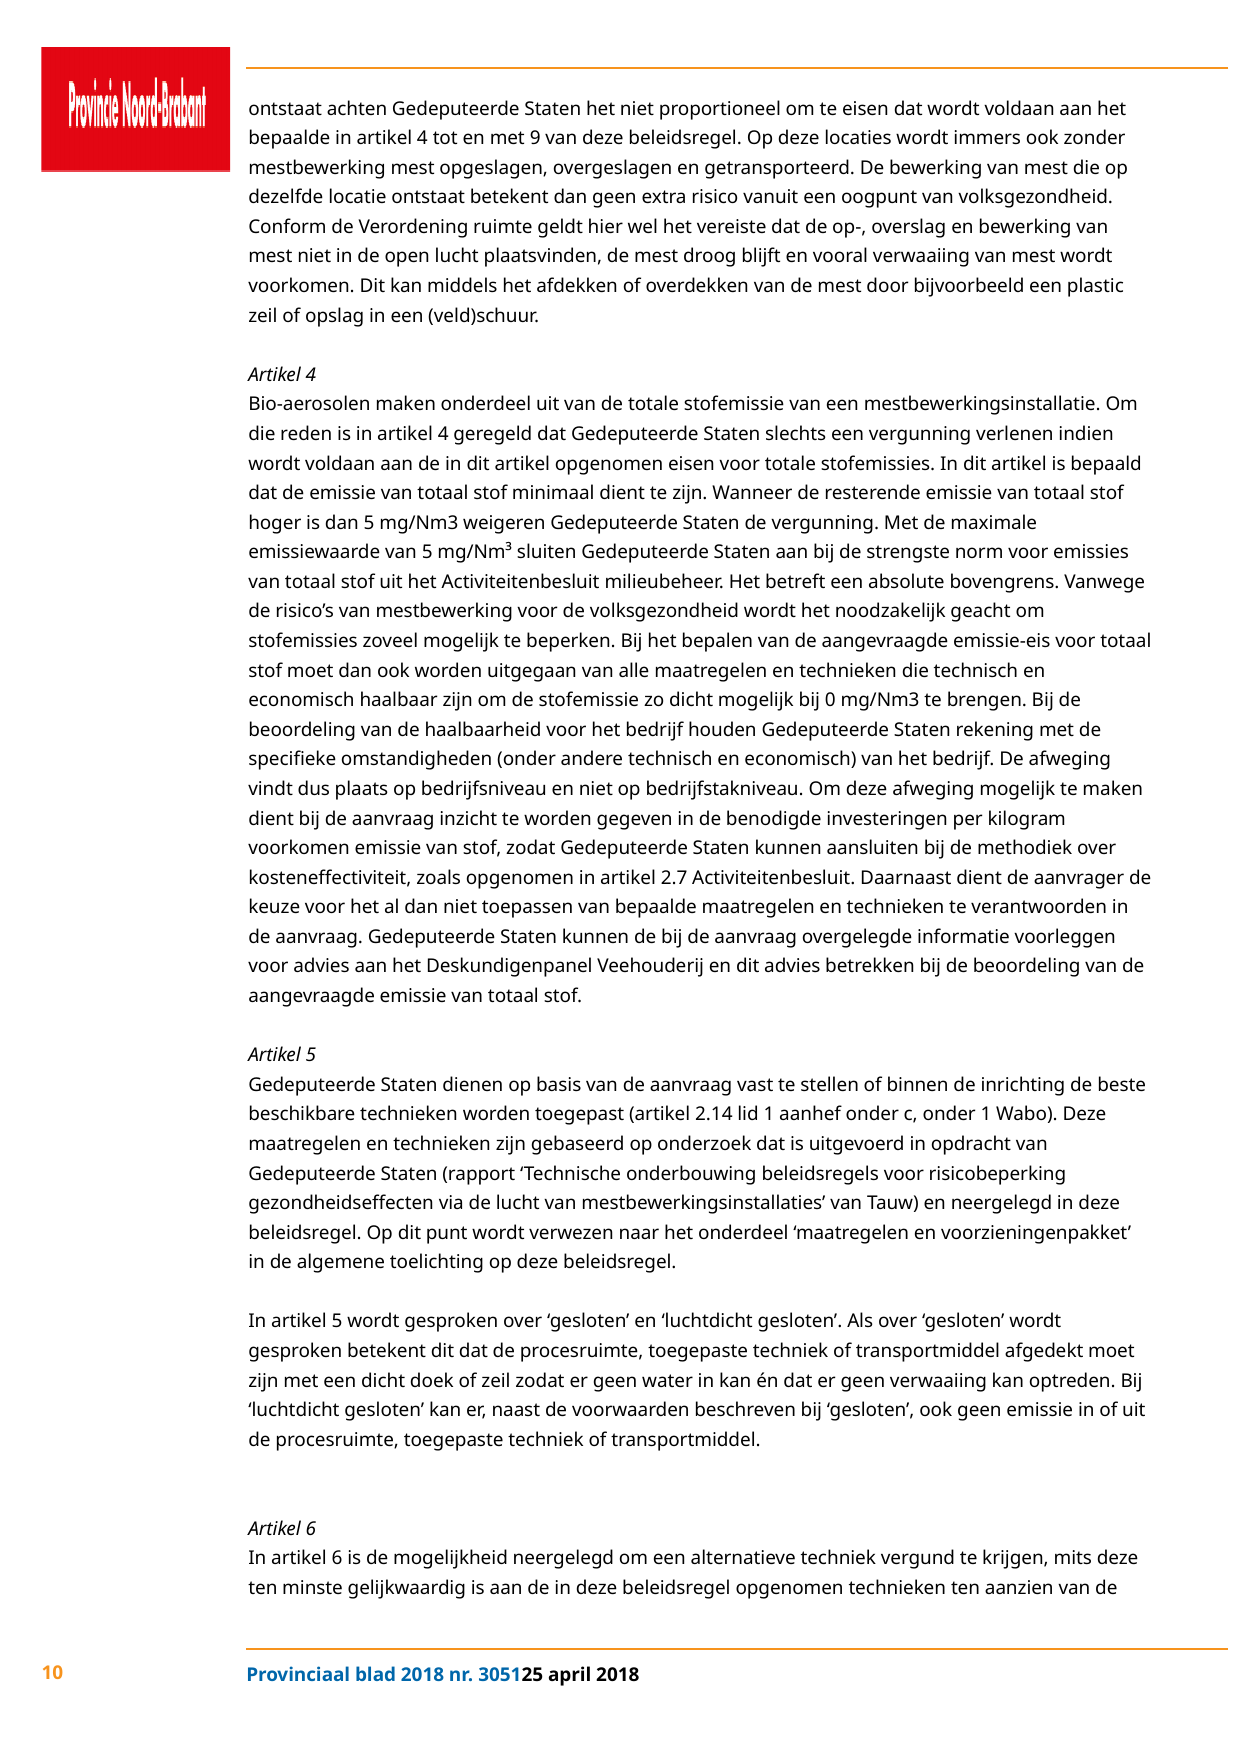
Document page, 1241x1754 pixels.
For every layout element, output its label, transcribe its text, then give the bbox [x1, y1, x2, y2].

text ontstaat achten Gedeputeerde Staten het niet proportioneel om te eisen dat wordt voldaan aan het bepaalde in artikel 4 tot en met 9 van deze beleidsregel. Op deze locaties wordt immers ook zonder mestbewerking mest opgeslagen, overgeslagen en getransporteerd. De bewerking van mest die op dezelfde locatie ontstaat betekent dan geen extra risico vanuit een oogpunt van volksgezondheid. Conform de Verordening ruimte geldt hier wel het vereiste dat de op-, overslag en bewerking van mest niet in de open lucht plaatsvinden, de mest droog blijft en vooral verwaaiing van mest wordt voorkomen. Dit kan middels het afdekken of overdekken van de mest door bijvoorbeeld een plastic zeil of opslag in een (veld)schuur. [248, 95, 1152, 328]
text Artikel 5 [248, 1041, 1152, 1067]
text In artikel 6 is de mogelijkheid neergelegd om een alternatieve techniek vergund te krijgen, mits deze ten minste gelijkwaardig is aan de in deze beleidsregel opgenomen technieken ten aanzien van de [248, 1544, 1152, 1600]
text Artikel 4 [248, 361, 1152, 387]
text Bio-aerosolen maken onderdeel uit van de totale stofemissie van een mestbewerkingsinstallatie. Om die reden is in artikel 4 geregeld dat Gedeputeerde Staten slechts een vergunning verlenen indien wordt voldaan aan de in dit artikel opgenomen eisen voor totale stofemissies. In dit artikel is bepaald dat de emissie van totaal stof minimaal dient te zijn. Wanneer de resterende emissie van totaal stof hoger is dan 5 mg/Nm3 weigeren Gedeputeerde Staten de vergunning. Met de maximale emissiewaarde van 5 mg/Nm³ sluiten Gedeputeerde Staten aan bij de strengste norm voor emissies van totaal stof uit het Activiteitenbesluit milieubeheer. Het betreft een absolute bovengrens. Vanwege de risico’s van mestbewerking voor de volksgezondheid wordt het noodzakelijk geacht om stofemissies zoveel mogelijk te beperken. Bij het bepalen van de aangevraagde emissie-eis voor totaal stof moet dan ook worden uitgegaan van alle maatregelen en technieken die technisch en economisch haalbaar zijn om de stofemissie zo dicht mogelijk bij 0 mg/Nm3 te brengen. Bij de beoordeling van de haalbaarheid voor het bedrijf houden Gedeputeerde Staten rekening met de specifieke omstandigheden (onder andere technisch en economisch) van het bedrijf. De afweging vindt dus plaats op bedrijfsniveau en niet op bedrijfstakniveau. Om deze afweging mogelijk te maken dient bij de aanvraag inzicht te worden gegeven in de benodigde investeringen per kilogram voorkomen emissie van stof, zodat Gedeputeerde Staten kunnen aansluiten bij de methodiek over kosteneffectiviteit, zoals opgenomen in artikel 2.7 Activiteitenbesluit. Daarnaast dient de aanvrager de keuze voor het al dan niet toepassen van bepaalde maatregelen en technieken te verantwoorden in de aanvraag. Gedeputeerde Staten kunnen de bij de aanvraag overgelegde informatie voorleggen voor advies aan het Deskundigenpanel Veehouderij en dit advies betrekken bij de beoordeling van de aangevraagde emissie van totaal stof. [248, 391, 1152, 1008]
picture [41, 47, 231, 172]
text Gedeputeerde Staten dienen op basis van de aanvraag vast te stellen of binnen de inrichting de beste beschikbare technieken worden toegepast (artikel 2.14 lid 1 aanhef onder c, onder 1 Wabo). Deze maatregelen en technieken zijn gebaseerd op onderzoek dat is uitgevoerd in opdracht van Gedeputeerde Staten (rapport ‘Technische onderbouwing beleidsregels voor risicobeperking gezondheidseffecten via de lucht van mestbewerkingsinstallaties’ van Tauw) en neergelegd in deze beleidsregel. Op dit punt wordt verwezen naar het onderdeel ‘maatregelen en voorzieningenpakket’ in de algemene toelichting op deze beleidsregel. [248, 1071, 1152, 1274]
text Artikel 6 [248, 1515, 1152, 1541]
text In artikel 5 wordt gesproken over ‘gesloten’ en ‘luchtdicht gesloten’. Als over ‘gesloten’ wordt gesproken betekent dit dat de procesruimte, toegepaste techniek of transportmiddel afgedekt moet zijn met een dicht doek of zeil zodat er geen water in kan én dat er geen verwaaiing kan optreden. Bij ‘luchtdicht gesloten’ kan er, naast de voorwaarden beschreven bij ‘gesloten’, ook geen emissie in of uit de procesruimte, toegepaste techniek of transportmiddel. [248, 1308, 1152, 1452]
